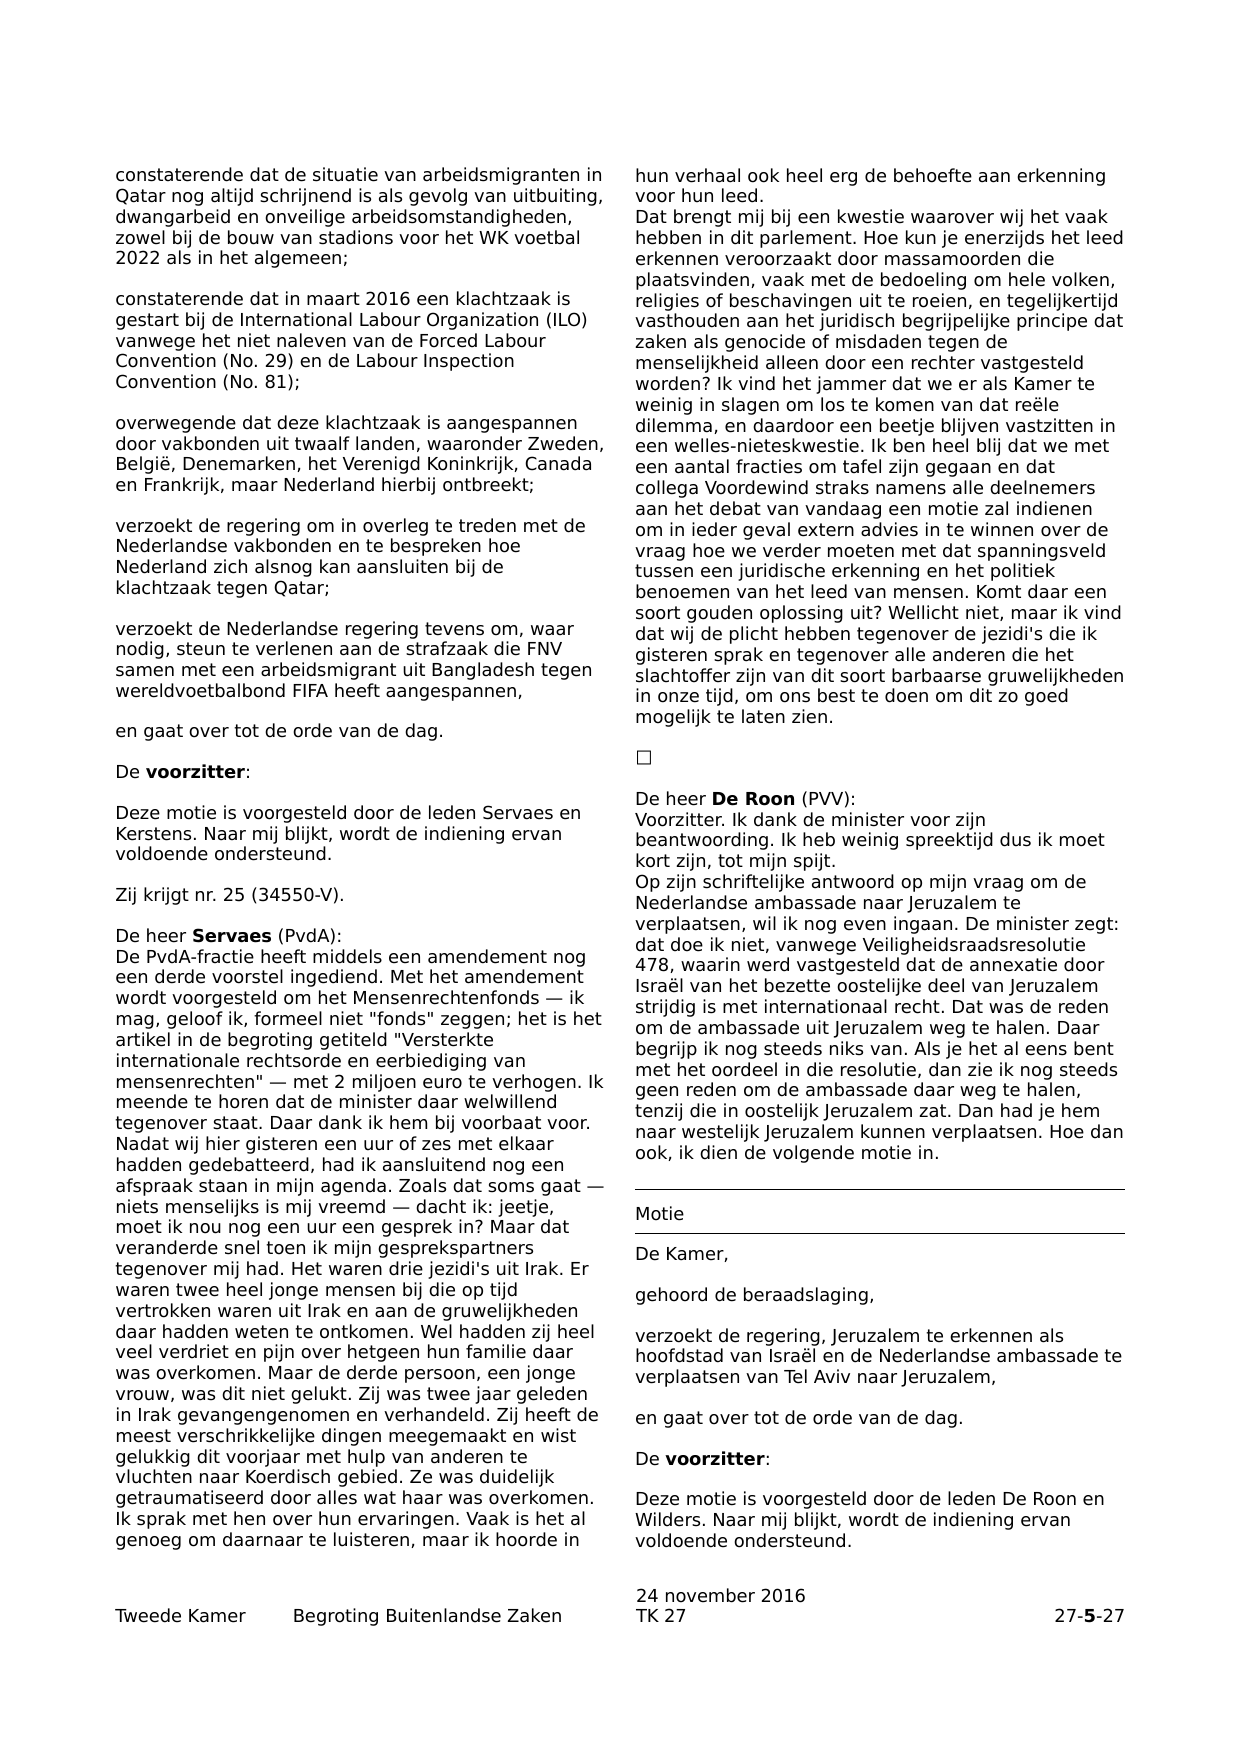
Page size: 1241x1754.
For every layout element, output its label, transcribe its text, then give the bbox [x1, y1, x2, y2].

text De PvdA-fractie heeft middels een amendement nog een derde voorstel ingediend. Met het amendement wordt voorgesteld om het Mensenrechtenfonds — ik mag, geloof ik, formeel niet "fonds" zeggen; het is het artikel in de begroting getiteld "Versterkte internationale rechtsorde en eerbiediging van mensenrechten" — met 2 miljoen euro te verhogen. Ik meende te horen dat de minister daar welwillend tegenover staat. Daar dank ik hem bij voorbaat voor. [115, 946, 605, 1134]
text hun verhaal ook heel erg de behoefte aan erkenning voor hun leed. [635, 165, 1125, 207]
text Deze motie is voorgesteld door de leden Servaes en Kerstens. Naar mij blijkt, wordt de indiening ervan voldoende ondersteund. [115, 803, 605, 865]
text overwegende dat deze klachtzaak is aangespannen door vakbonden uit twaalf landen, waaronder Zweden, België, Denemarken, het Verenigd Koninkrijk, Canada en Frankrijk, maar Nederland hierbij ontbreekt; [115, 413, 605, 496]
text Op zijn schriftelijke antwoord op mijn vraag om de Nederlandse ambassade naar Jeruzalem te verplaatsen, wil ik nog even ingaan. De minister zegt: dat doe ik niet, vanwege Veiligheidsraadsresolutie 478, waarin werd vastgesteld dat de annexatie door Israël van het bezette oostelijke deel van Jeruzalem strijdig is met internationaal recht. Dat was de reden om de ambassade uit Jeruzalem weg te halen. Daar begrijp ik nog steeds niks van. Als je het al eens bent met het oordeel in die resolutie, dan zie ik nog steeds geen reden om de ambassade daar weg te halen, tenzij die in oostelijk Jeruzalem zat. Dan had je hem naar westelijk Jeruzalem kunnen verplaatsen. Hoe dan ook, ik dien de volgende motie in. [635, 872, 1125, 1163]
text De heer Servaes (PvdA): [115, 926, 605, 946]
text Voorzitter. Ik dank de minister voor zijn beantwoording. Ik heb weinig spreektijd dus ik moet kort zijn, tot mijn spijt. [635, 809, 1125, 872]
text en gaat over tot de orde van de dag. [115, 721, 605, 742]
text De voorzitter: [115, 762, 605, 783]
text Deze motie is voorgesteld door de leden De Roon en Wilders. Naar mij blijkt, wordt de indiening ervan voldoende ondersteund. [635, 1489, 1125, 1551]
text Nadat wij hier gisteren een uur of zes met elkaar hadden gedebatteerd, had ik aansluitend nog een afspraak staan in mijn agenda. Zoals dat soms gaat — niets menselijks is mij vreemd — dacht ik: jeetje, moet ik nou nog een uur een gesprek in? Maar dat veranderde snel toen ik mijn gesprekspartners tegenover mij had. Het waren drie jezidi's uit Irak. Er waren twee heel jonge mensen bij die op tijd vertrokken waren uit Irak en aan de gruwelijkheden daar hadden weten te ontkomen. Wel hadden zij heel veel verdriet en pijn over hetgeen hun familie daar was overkomen. Maar de derde persoon, een jonge vrouw, was dit niet gelukt. Zij was twee jaar geleden in Irak gevangengenomen en verhandeld. Zij heeft de meest verschrikkelijke dingen meegemaakt en wist gelukkig dit voorjaar met hulp van anderen te vluchten naar Koerdisch gebied. Ze was duidelijk getraumatiseerd door alles wat haar was overkomen. Ik sprak met hen over hun ervaringen. Vaak is het al genoeg om daarnaar te luisteren, maar ik hoorde in [115, 1134, 605, 1551]
text verzoekt de Nederlandse regering tevens om, waar nodig, steun te verlenen aan de strafzaak die FNV samen met een arbeidsmigrant uit Bangladesh tegen wereldvoetbalbond FIFA heeft aangespannen, [115, 618, 605, 701]
text Dat brengt mij bij een kwestie waarover wij het vaak hebben in dit parlement. Hoe kun je enerzijds het leed erkennen veroorzaakt door massamoorden die plaatsvinden, vaak met de bedoeling om hele volken, religies of beschavingen uit te roeien, en tegelijkertijd vasthouden aan het juridisch begrijpelijke principe dat zaken als genocide of misdaden tegen de menselijkheid alleen door een rechter vastgesteld worden? Ik vind het jammer dat we er als Kamer te weinig in slagen om los te komen van dat reële dilemma, en daardoor een beetje blijven vastzitten in een welles-nieteskwestie. Ik ben heel blij dat we met een aantal fracties om tafel zijn gegaan en dat collega Voordewind straks namens alle deelnemers aan het debat van vandaag een motie zal indienen om in ieder geval extern advies in te winnen over de vraag hoe we verder moeten met dat spanningsveld tussen een juridische erkenning en het politiek benoemen van het leed van mensen. Komt daar een soort gouden oplossing uit? Wellicht niet, maar ik vind dat wij de plicht hebben tegenover de jezidi's die ik gisteren sprak en tegenover alle anderen die het slachtoffer zijn van dit soort barbaarse gruwelijkheden in onze tijd, om ons best te doen om dit zo goed mogelijk te laten zien. [635, 207, 1125, 728]
text ⬜ [635, 748, 1125, 768]
text De heer De Roon (PVV): [635, 788, 1125, 809]
text en gaat over tot de orde van de dag. [635, 1408, 1125, 1428]
text De Kamer, [635, 1244, 1125, 1265]
text De voorzitter: [635, 1448, 1125, 1469]
text verzoekt de regering om in overleg te treden met de Nederlandse vakbonden en te bespreken hoe Nederland zich alsnog kan aansluiten bij de klachtzaak tegen Qatar; [115, 516, 605, 598]
text verzoekt de regering, Jeruzalem te erkennen als hoofdstad van Israël en de Nederlandse ambassade te verplaatsen van Tel Aviv naar Jeruzalem, [635, 1326, 1125, 1388]
text Zij krijgt nr. 25 (34550-V). [115, 885, 605, 906]
text constaterende dat de situatie van arbeidsmigranten in Qatar nog altijd schrijnend is als gevolg van uitbuiting, dwangarbeid en onveilige arbeidsomstandigheden, zowel bij de bouw van stadions voor het WK voetbal 2022 als in het algemeen; [115, 165, 605, 269]
text Motie [635, 1203, 1125, 1224]
text constaterende dat in maart 2016 een klachtzaak is gestart bij de International Labour Organization (ILO) vanwege het niet naleven van de Forced Labour Convention (No. 29) en de Labour Inspection Convention (No. 81); [115, 289, 605, 393]
text gehoord de beraadslaging, [635, 1285, 1125, 1306]
